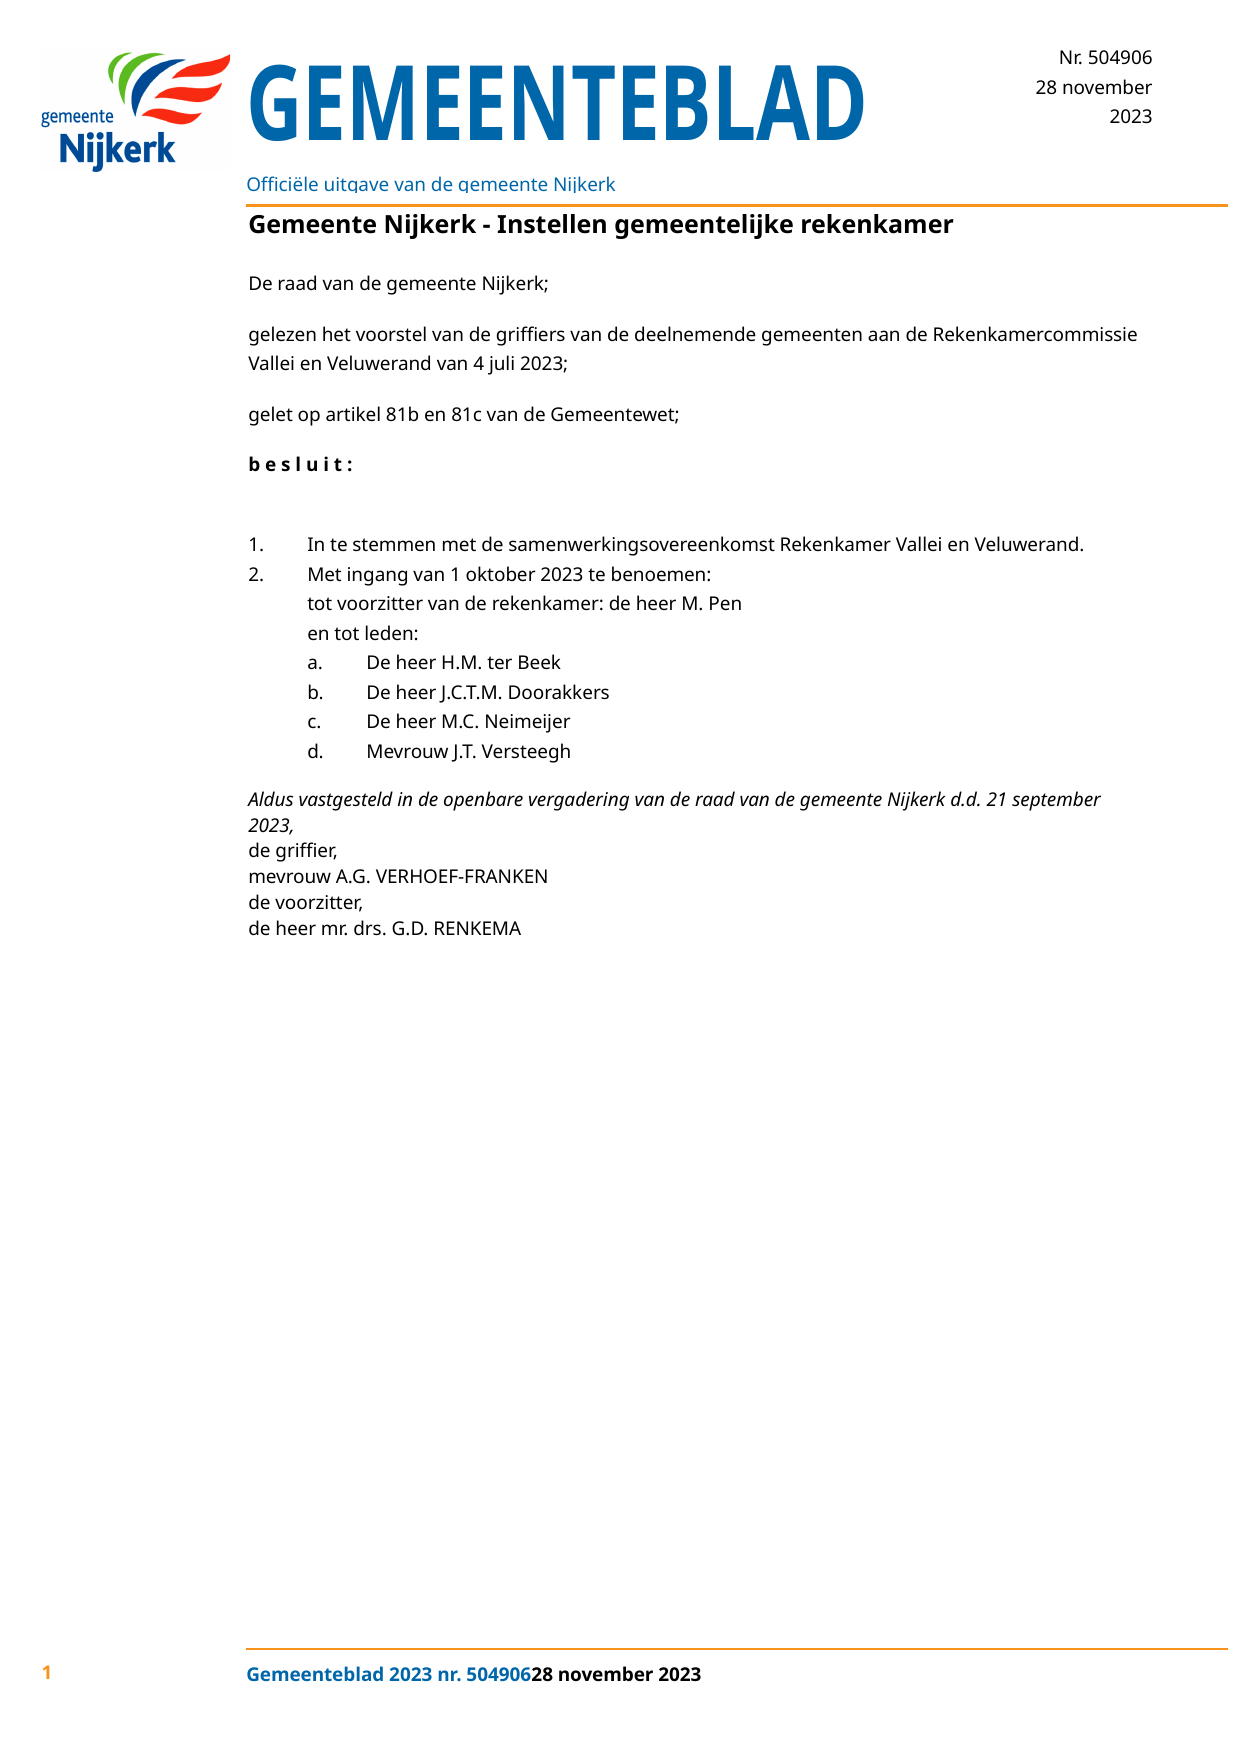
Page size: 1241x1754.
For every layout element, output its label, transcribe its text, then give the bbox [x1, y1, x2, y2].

text de griffier, [248, 837, 1152, 863]
text Aldus vastgesteld in de openbare vergadering van de raad van de gemeente Nijkerk d.d. 21 september 2023, [248, 786, 1152, 837]
text de voorzitter, [248, 889, 1152, 915]
text gelet op artikel 81b en 81c van de Gemeentewet; [248, 401, 1152, 426]
list Met ingang van 1 oktober 2023 te benoemen: [248, 561, 1152, 586]
list De heer M.C. Neimeijer [307, 709, 1152, 734]
list In te stemmen met de samenwerkingsovereenkomst Rekenkamer Vallei en Veluwerand. [248, 531, 1152, 557]
picture [41, 47, 231, 172]
text De raad van de gemeente Nijkerk; [248, 270, 1152, 296]
text mevrouw A.G. VERHOEF-FRANKEN [248, 863, 1152, 889]
list Mevrouw J.T. Versteegh [307, 738, 1152, 764]
list tot voorzitter van de rekenkamer: de heer M. Pen [248, 590, 1152, 616]
list en tot leden: [248, 620, 1152, 646]
list De heer H.M. ter Beek [307, 649, 1152, 675]
text de heer mr. drs. G.D. RENKEMA [248, 915, 1152, 940]
text b e s l u i t : [248, 451, 1152, 477]
text gelezen het voorstel van de griffiers van de deelnemende gemeenten aan de Rekenkamercommissie Vallei en Veluwerand van 4 juli 2023; [248, 321, 1152, 376]
list De heer J.C.T.M. Doorakkers [307, 679, 1152, 705]
text Gemeente Nijkerk - Instellen gemeentelijke rekenkamer [248, 207, 1152, 241]
